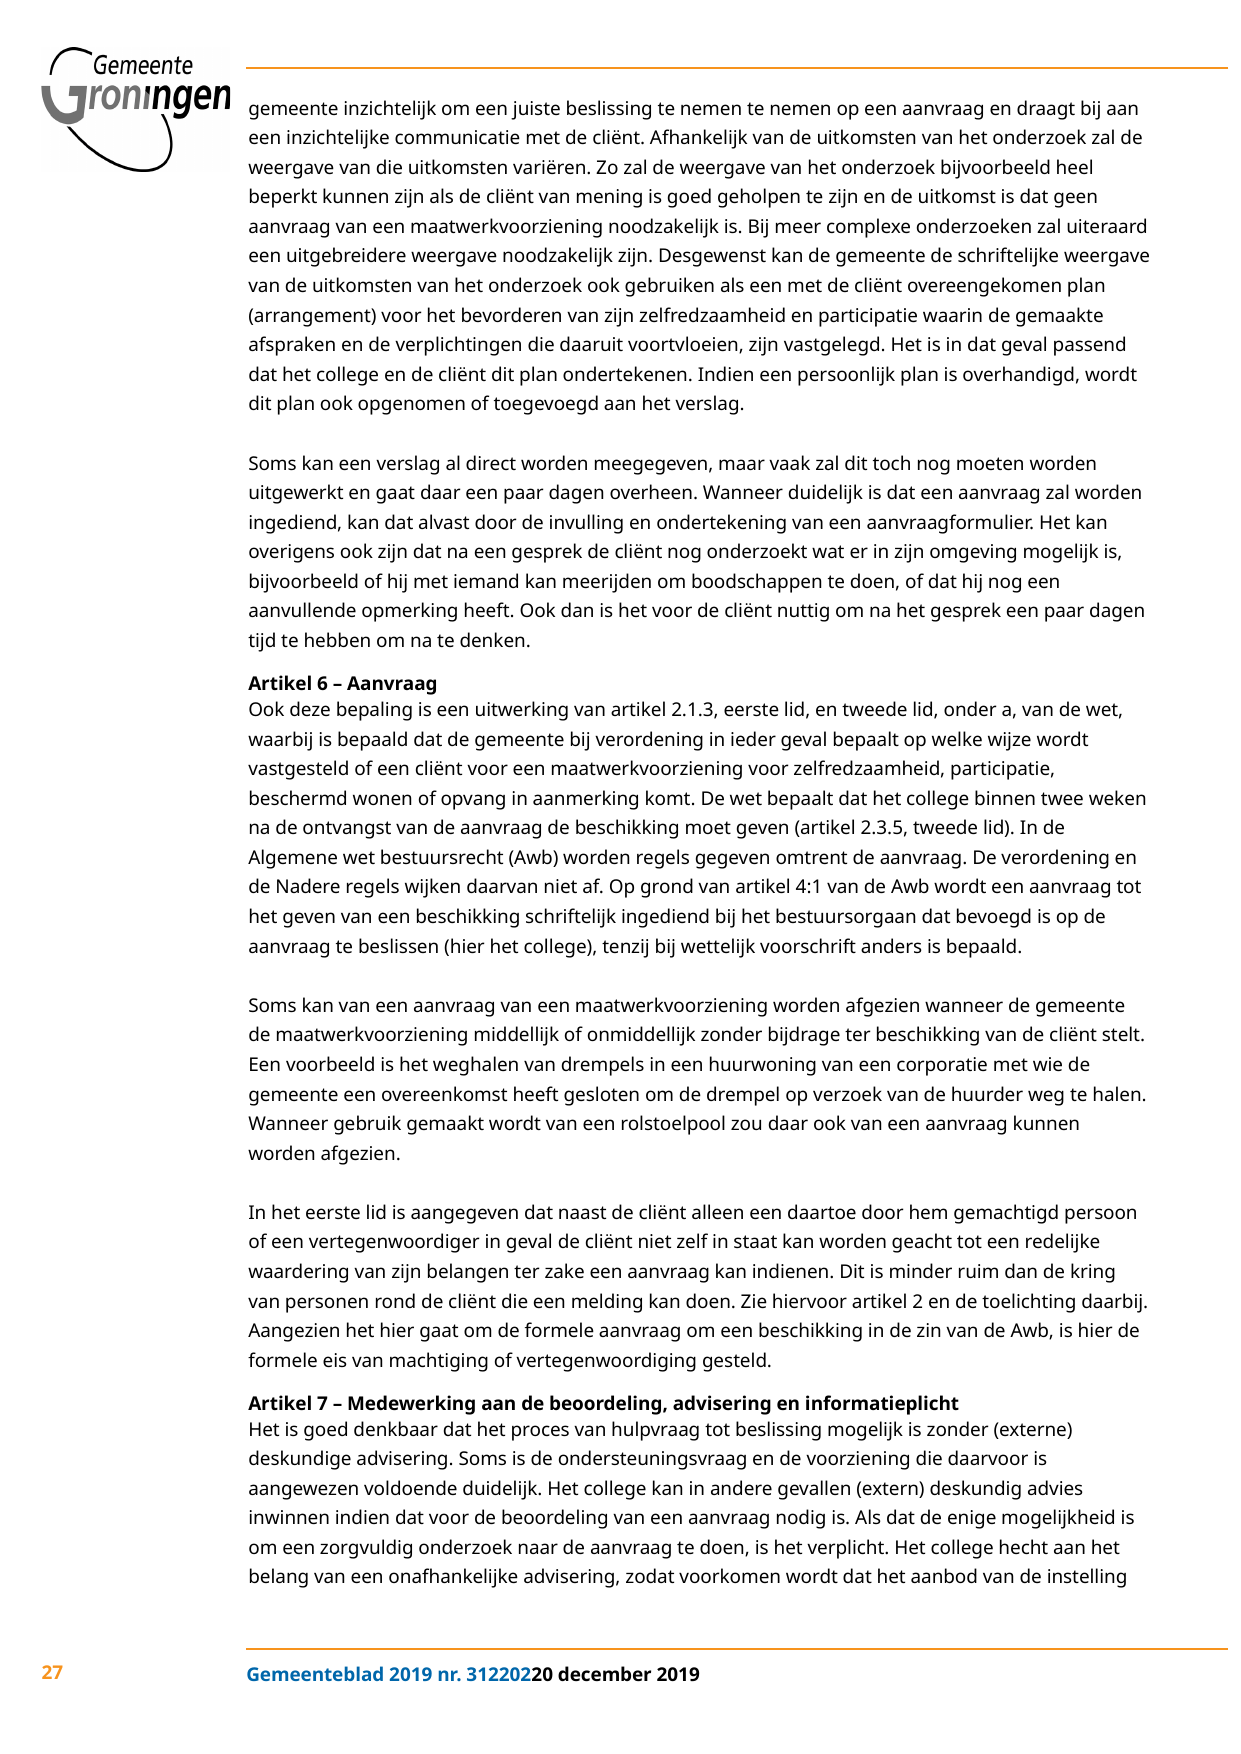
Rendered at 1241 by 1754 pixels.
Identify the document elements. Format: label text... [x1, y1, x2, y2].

text Artikel 6 – Aanvraag [248, 670, 1152, 696]
text In het eerste lid is aangegeven dat naast de cliënt alleen een daartoe door hem gemachtigd persoon of een vertegenwoordiger in geval de cliënt niet zelf in staat kan worden geacht tot een redelijke waardering van zijn belangen ter zake een aanvraag kan indienen. Dit is minder ruim dan de kring van personen rond de cliënt die een melding kan doen. Zie hiervoor artikel 2 en de toelichting daarbij. Aangezien het hier gaat om de formele aanvraag om een beschikking in de zin van de Awb, is hier de formele eis van machtiging of vertegenwoordiging gesteld. [248, 1199, 1152, 1373]
picture [41, 47, 231, 172]
text Ook deze bepaling is een uitwerking van artikel 2.1.3, eerste lid, en tweede lid, onder a, van de wet, waarbij is bepaald dat de gemeente bij verordening in ieder geval bepaalt op welke wijze wordt vastgesteld of een cliënt voor een maatwerkvoorziening voor zelfredzaamheid, participatie, beschermd wonen of opvang in aanmerking komt. De wet bepaalt dat het college binnen twee weken na de ontvangst van de aanvraag de beschikking moet geven (artikel 2.3.5, tweede lid). In de Algemene wet bestuursrecht (Awb) worden regels gegeven omtrent de aanvraag. De verordening en de Nadere regels wijken daarvan niet af. Op grond van artikel 4:1 van de Awb wordt een aanvraag tot het geven van een beschikking schriftelijk ingediend bij het bestuursorgaan dat bevoegd is op de aanvraag te beslissen (hier het college), tenzij bij wettelijk voorschrift anders is bepaald. [248, 696, 1152, 958]
text Het is goed denkbaar dat het proces van hulpvraag tot beslissing mogelijk is zonder (externe) deskundige advisering. Soms is de ondersteuningsvraag en de voorziening die daarvoor is aangewezen voldoende duidelijk. Het college kan in andere gevallen (extern) deskundig advies inwinnen indien dat voor de beoordeling van een aanvraag nodig is. Als dat de enige mogelijkheid is om een zorgvuldig onderzoek naar de aanvraag te doen, is het verplicht. Het college hecht aan het belang van een onafhankelijke advisering, zodat voorkomen wordt dat het aanbod van de instelling [248, 1416, 1152, 1589]
text gemeente inzichtelijk om een juiste beslissing te nemen te nemen op een aanvraag en draagt bij aan een inzichtelijke communicatie met de cliënt. Afhankelijk van de uitkomsten van het onderzoek zal de weergave van die uitkomsten variëren. Zo zal de weergave van het onderzoek bijvoorbeeld heel beperkt kunnen zijn als de cliënt van mening is goed geholpen te zijn en de uitkomst is dat geen aanvraag van een maatwerkvoorziening noodzakelijk is. Bij meer complexe onderzoeken zal uiteraard een uitgebreidere weergave noodzakelijk zijn. Desgewenst kan de gemeente de schriftelijke weergave van de uitkomsten van het onderzoek ook gebruiken als een met de cliënt overeengekomen plan (arrangement) voor het bevorderen van zijn zelfredzaamheid en participatie waarin de gemaakte afspraken en de verplichtingen die daaruit voortvloeien, zijn vastgelegd. Het is in dat geval passend dat het college en de cliënt dit plan ondertekenen. Indien een persoonlijk plan is overhandigd, wordt dit plan ook opgenomen of toegevoegd aan het verslag. [248, 95, 1152, 416]
text Artikel 7 – Medewerking aan de beoordeling, advisering en informatieplicht [248, 1390, 1152, 1416]
text Soms kan van een aanvraag van een maatwerkvoorziening worden afgezien wanneer de gemeente de maatwerkvoorziening middellijk of onmiddellijk zonder bijdrage ter beschikking van de cliënt stelt. Een voorbeeld is het weghalen van drempels in een huurwoning van een corporatie met wie de gemeente een overeenkomst heeft gesloten om de drempel op verzoek van de huurder weg te halen. Wanneer gebruik gemaakt wordt van een rolstoelpool zou daar ook van een aanvraag kunnen worden afgezien. [248, 992, 1152, 1166]
text Soms kan een verslag al direct worden meegegeven, maar vaak zal dit toch nog moeten worden uitgewerkt en gaat daar een paar dagen overheen. Wanneer duidelijk is dat een aanvraag zal worden ingediend, kan dat alvast door de invulling en ondertekening van een aanvraagformulier. Het kan overigens ook zijn dat na een gesprek de cliënt nog onderzoekt wat er in zijn omgeving mogelijk is, bijvoorbeeld of hij met iemand kan meerijden om boodschappen te doen, of dat hij nog een aanvullende opmerking heeft. Ook dan is het voor de cliënt nuttig om na het gesprek een paar dagen tijd te hebben om na te denken. [248, 450, 1152, 653]
